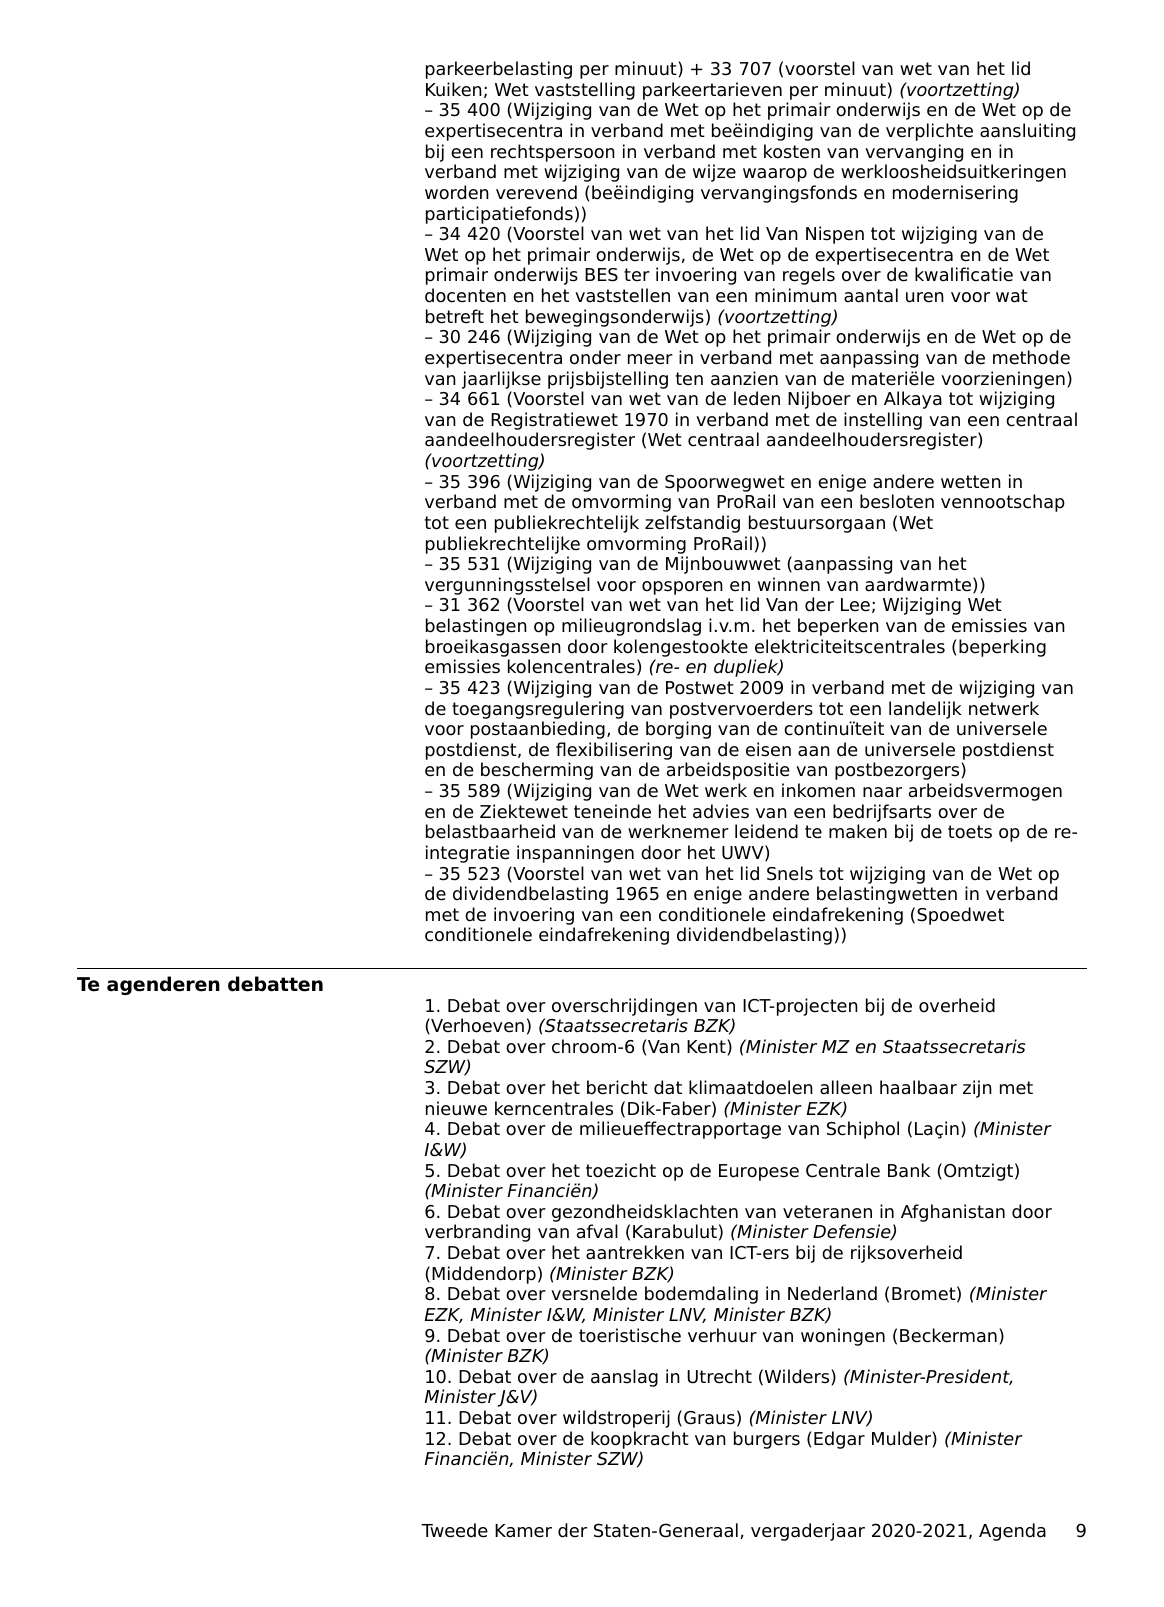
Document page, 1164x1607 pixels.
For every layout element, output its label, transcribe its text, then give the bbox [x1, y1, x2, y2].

table_header [401, 969, 418, 996]
table_cell [401, 224, 418, 327]
table_cell 9. Debat over de toeristische verhuur van woningen (Beckerman) (Minister BZK) [418, 1326, 1087, 1367]
table_cell [77, 327, 401, 389]
table_cell [77, 1037, 401, 1078]
table_cell [77, 472, 401, 554]
table_cell [401, 100, 418, 224]
table_cell [401, 1119, 418, 1161]
table_cell – 35 523 (Voorstel van wet van het lid Snels tot wijziging van de Wet op de dividendbelasting 1965 en enige andere belastingwetten in verband met de invoering van een conditionele eindafrekening (Spoedwet conditionele eindafrekening dividendbelasting)) [418, 864, 1087, 946]
table_cell [401, 327, 418, 389]
table_cell [401, 1243, 418, 1284]
table_cell 6. Debat over gezondheidsklachten van veteranen in Afghanistan door verbranding van afval (Karabulut) (Minister Defensie) [418, 1202, 1087, 1243]
table_cell [77, 781, 401, 863]
table_cell [77, 554, 401, 595]
table_cell [77, 678, 401, 781]
table_cell [77, 1243, 401, 1284]
table_cell [77, 1429, 401, 1470]
table_header [418, 969, 1087, 996]
table_cell [77, 595, 401, 678]
table_cell [401, 554, 418, 595]
table_cell [401, 59, 418, 100]
table_cell 12. Debat over de koopkracht van burgers (Edgar Mulder) (Minister Financiën, Minister SZW) [418, 1429, 1087, 1470]
table_cell [401, 1284, 418, 1326]
table_cell – 35 589 (Wijziging van de Wet werk en inkomen naar arbeidsvermogen en de Ziektewet teneinde het advies van een bedrijfsarts over de belastbaarheid van de werknemer leidend te maken bij de toets op de re-integratie inspanningen door het UWV) [418, 781, 1087, 863]
table_cell – 30 246 (Wijziging van de Wet op het primair onderwijs en de Wet op de expertisecentra onder meer in verband met aanpassing van de methode van jaarlijkse prijsbijstelling ten aanzien van de materiële voorzieningen) [418, 327, 1087, 389]
table_cell – 31 362 (Voorstel van wet van het lid Van der Lee; Wijziging Wet belastingen op milieugrondslag i.v.m. het beperken van de emissies van broeikasgassen door kolengestookte elektriciteitscentrales (beperking emissies kolencentrales) (re- en dupliek) [418, 595, 1087, 678]
table_cell [401, 472, 418, 554]
table_cell [77, 59, 401, 100]
table_cell [77, 1161, 401, 1202]
table_cell [401, 1326, 418, 1367]
table_cell [77, 1202, 401, 1243]
table_cell 8. Debat over versnelde bodemdaling in Nederland (Bromet) (Minister EZK, Minister I&W, Minister LNV, Minister BZK) [418, 1284, 1087, 1326]
table_cell 3. Debat over het bericht dat klimaatdoelen alleen haalbaar zijn met nieuwe kerncentrales (Dik-Faber) (Minister EZK) [418, 1078, 1087, 1119]
table_cell – 34 661 (Voorstel van wet van de leden Nijboer en Alkaya tot wijziging van de Registratiewet 1970 in verband met de instelling van een centraal aandeelhoudersregister (Wet centraal aandeelhoudersregister) (voortzetting) [418, 389, 1087, 472]
table_cell [401, 781, 418, 863]
table_cell – 35 531 (Wijziging van de Mijnbouwwet (aanpassing van het vergunningsstelsel voor opsporen en winnen van aardwarmte)) [418, 554, 1087, 595]
table_cell [401, 595, 418, 678]
table_cell [77, 1284, 401, 1326]
table_cell [77, 389, 401, 472]
table_cell [77, 1326, 401, 1367]
table_cell – 34 420 (Voorstel van wet van het lid Van Nispen tot wijziging van de Wet op het primair onderwijs, de Wet op de expertisecentra en de Wet primair onderwijs BES ter invoering van regels over de kwalificatie van docenten en het vaststellen van een minimum aantal uren voor wat betreft het bewegingsonderwijs) (voortzetting) [418, 224, 1087, 327]
table_cell [77, 224, 401, 327]
table_cell [401, 678, 418, 781]
table_cell 10. Debat over de aanslag in Utrecht (Wilders) (Minister-President, Minister J&V) [418, 1367, 1087, 1408]
table_cell [401, 1202, 418, 1243]
table_cell – 35 400 (Wijziging van de Wet op het primair onderwijs en de Wet op de expertisecentra in verband met beëindiging van de verplichte aansluiting bij een rechtspersoon in verband met kosten van vervanging en in verband met wijziging van de wijze waarop de werkloosheidsuitkeringen worden verevend (beëindiging vervangingsfonds en modernisering participatiefonds)) [418, 100, 1087, 224]
table_cell [77, 996, 401, 1037]
table_cell 2. Debat over chroom-6 (Van Kent) (Minister MZ en Staatssecretaris SZW) [418, 1037, 1087, 1078]
table_cell [77, 864, 401, 946]
table_cell [77, 1078, 401, 1119]
table_cell 1. Debat over overschrijdingen van ICT-projecten bij de overheid (Verhoeven) (Staatssecretaris BZK) [418, 996, 1087, 1037]
table_cell [401, 1078, 418, 1119]
table_cell [77, 1119, 401, 1161]
table_cell [401, 1429, 418, 1470]
table_cell [77, 1408, 401, 1429]
table_cell 11. Debat over wildstroperij (Graus) (Minister LNV) [418, 1408, 1087, 1429]
table_cell [401, 389, 418, 472]
table_cell [401, 864, 418, 946]
table_cell [401, 996, 418, 1037]
table_cell [77, 1367, 401, 1408]
table_cell – 35 396 (Wijziging van de Spoorwegwet en enige andere wetten in verband met de omvorming van ProRail van een besloten vennootschap tot een publiekrechtelijk zelfstandig bestuursorgaan (Wet publiekrechtelijke omvorming ProRail)) [418, 472, 1087, 554]
table_cell [77, 100, 401, 224]
table_cell 4. Debat over de milieueffectrapportage van Schiphol (Laçin) (Minister I&W) [418, 1119, 1087, 1161]
table_cell – 35 423 (Wijziging van de Postwet 2009 in verband met de wijziging van de toegangsregulering van postvervoerders tot een landelijk netwerk voor postaanbieding, de borging van de continuïteit van de universele postdienst, de flexibilisering van de eisen aan de universele postdienst en de bescherming van de arbeidspositie van postbezorgers) [418, 678, 1087, 781]
table_cell parkeerbelasting per minuut) + 33 707 (voorstel van wet van het lid Kuiken; Wet vaststelling parkeertarieven per minuut) (voortzetting) [418, 59, 1087, 100]
table_cell [401, 1161, 418, 1202]
table_cell [401, 1037, 418, 1078]
table_cell 5. Debat over het toezicht op de Europese Centrale Bank (Omtzigt) (Minister Financiën) [418, 1161, 1087, 1202]
table_header Te agenderen debatten [77, 969, 401, 996]
table_cell [401, 1367, 418, 1408]
table_cell [401, 1408, 418, 1429]
table_cell 7. Debat over het aantrekken van ICT-ers bij de rijksoverheid (Middendorp) (Minister BZK) [418, 1243, 1087, 1284]
